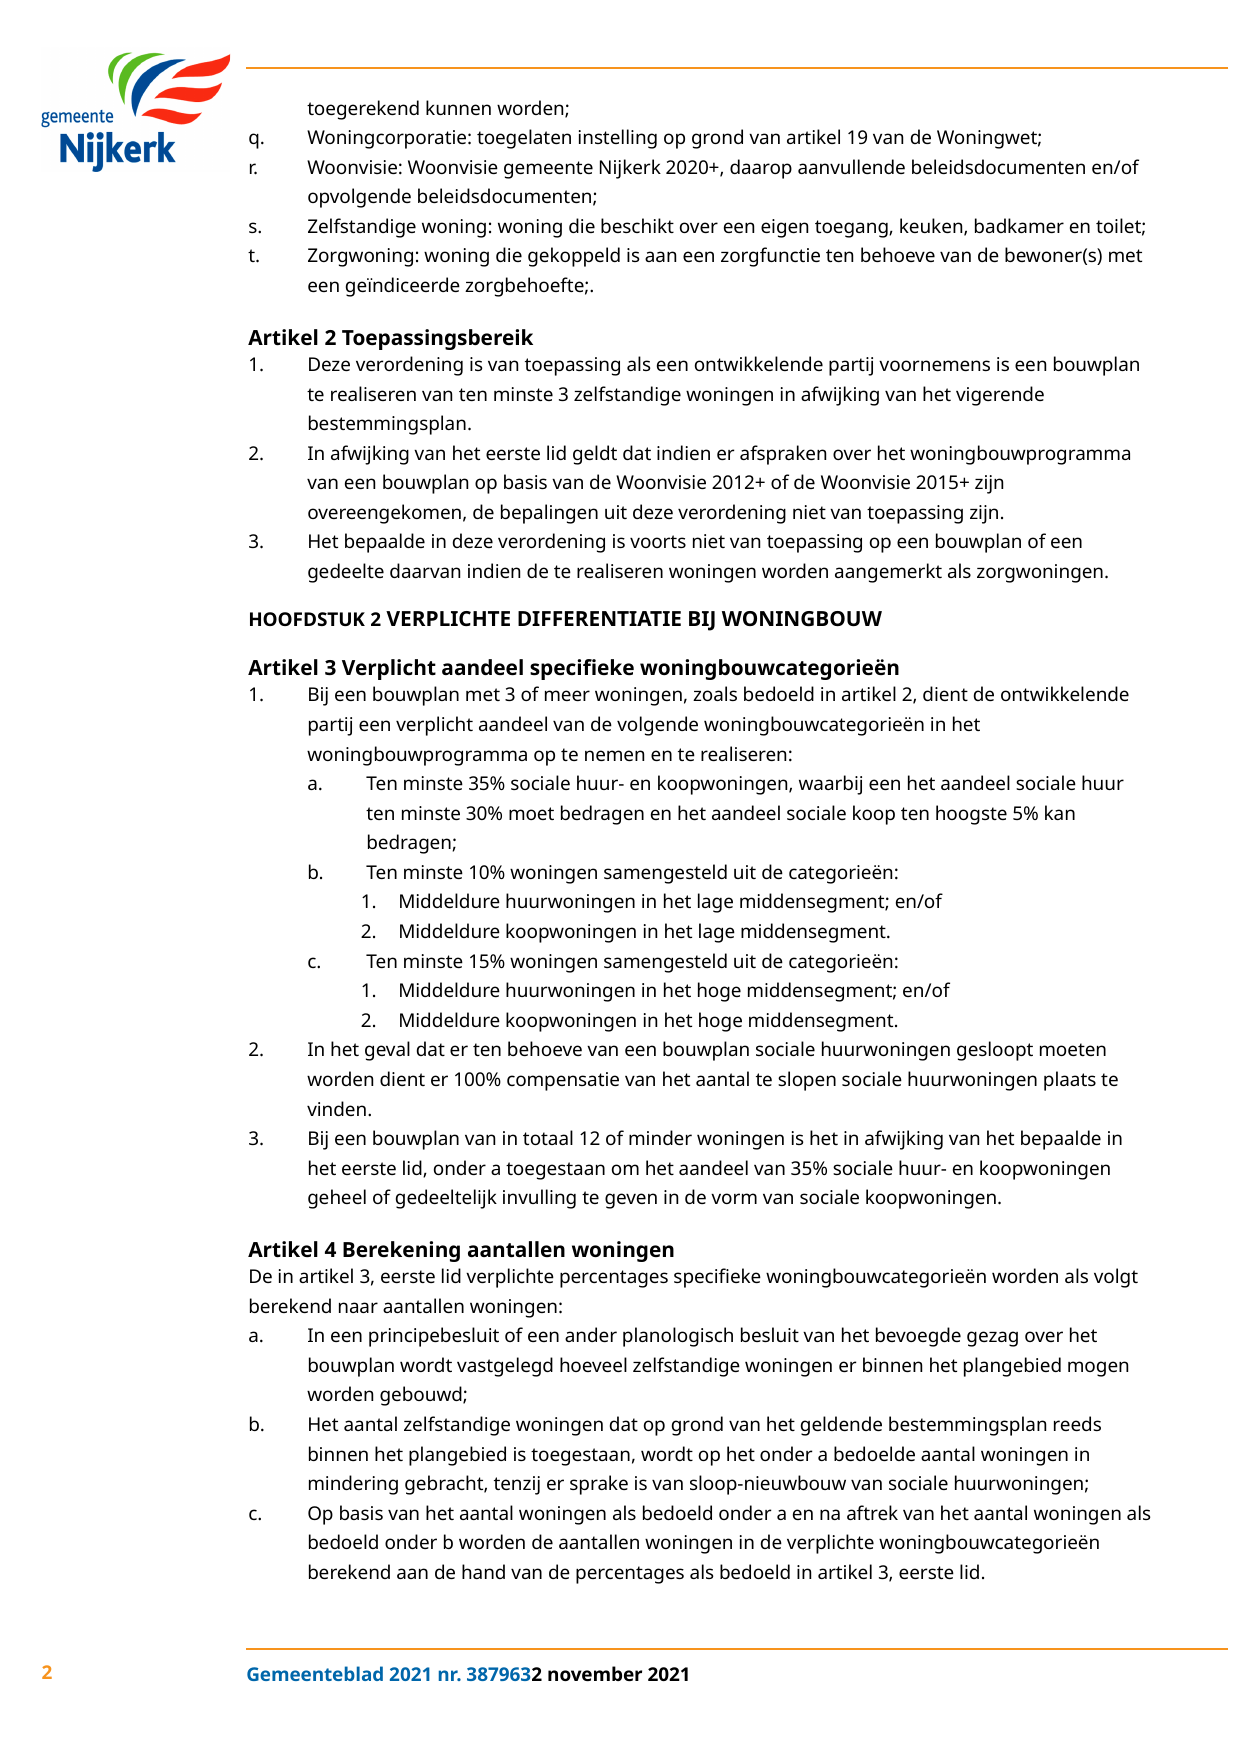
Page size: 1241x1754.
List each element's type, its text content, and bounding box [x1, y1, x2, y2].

list Deze verordening is van toepassing als een ontwikkelende partij voornemens is een bouwplan te realiseren van ten minste 3 zelfstandige woningen in afwijking van het vigerende bestemmingsplan. [248, 351, 1152, 436]
list In afwijking van het eerste lid geldt dat indien er afspraken over het woningbouwprogramma van een bouwplan op basis van de Woonvisie 2012+ of de Woonvisie 2015+ zijn overeengekomen, de bepalingen uit deze verordening niet van toepassing zijn. [248, 440, 1152, 525]
list toegerekend kunnen worden; [248, 95, 1152, 121]
list Het bepaalde in deze verordening is voorts niet van toepassing op een bouwplan of een gedeelte daarvan indien de te realiseren woningen worden aangemerkt als zorgwoningen. [248, 529, 1152, 584]
list Woonvisie: Woonvisie gemeente Nijkerk 2020+, daarop aanvullende beleidsdocumenten en/of opvolgende beleidsdocumenten; [248, 154, 1152, 209]
text HOOFDSTUK 2 VERPLICHTE DIFFERENTIATIE BIJ WONINGBOUW [248, 604, 1152, 632]
list Ten minste 15% woningen samengesteld uit de categorieën: [307, 948, 1152, 973]
list Het aantal zelfstandige woningen dat op grond van het geldende bestemmingsplan reeds binnen het plangebied is toegestaan, wordt op het onder a bedoelde aantal woningen in mindering gebracht, tenzij er sprake is van sloop-nieuwbouw van sociale huurwoningen; [248, 1411, 1152, 1496]
list Middeldure koopwoningen in het hoge middensegment. [361, 1007, 1152, 1033]
list Middeldure huurwoningen in het lage middensegment; en/of [361, 889, 1152, 914]
list Bij een bouwplan van in totaal 12 of minder woningen is het in afwijking van het bepaalde in het eerste lid, onder a toegestaan om het aandeel van 35% sociale huur- en koopwoningen geheel of gedeeltelijk invulling te geven in de vorm van sociale koopwoningen. [248, 1125, 1152, 1210]
list Op basis van het aantal woningen als bedoeld onder a en na aftrek van het aantal woningen als bedoeld onder b worden de aantallen woningen in de verplichte woningbouwcategorieën berekend aan de hand van de percentages als bedoeld in artikel 3, eerste lid. [248, 1500, 1152, 1585]
list In een principebesluit of een ander planologisch besluit van het bevoegde gezag over het bouwplan wordt vastgelegd hoeveel zelfstandige woningen er binnen het plangebied mogen worden gebouwd; [248, 1322, 1152, 1407]
list Zorgwoning: woning die gekoppeld is aan een zorgfunctie ten behoeve van de bewoner(s) met een geïndiceerde zorgbehoefte;. [248, 243, 1152, 298]
text Artikel 2 Toepassingsbereik [248, 323, 1152, 351]
text Artikel 3 Verplicht aandeel specifieke woningbouwcategorieën [248, 653, 1152, 682]
list Woningcorporatie: toegelaten instelling op grond van artikel 19 van de Woningwet; [248, 124, 1152, 150]
list Middeldure huurwoningen in het hoge middensegment; en/of [361, 977, 1152, 1003]
list In het geval dat er ten behoeve van een bouwplan sociale huurwoningen gesloopt moeten worden dient er 100% compensatie van het aantal te slopen sociale huurwoningen plaats te vinden. [248, 1037, 1152, 1121]
text Artikel 4 Berekening aantallen woningen [248, 1235, 1152, 1263]
text De in artikel 3, eerste lid verplichte percentages specifieke woningbouwcategorieën worden als volgt berekend naar aantallen woningen: [248, 1263, 1152, 1319]
list Ten minste 35% sociale huur- en koopwoningen, waarbij een het aandeel sociale huur ten minste 30% moet bedragen en het aandeel sociale koop ten hoogste 5% kan bedragen; [307, 770, 1152, 855]
picture [41, 47, 231, 172]
list Middeldure koopwoningen in het lage middensegment. [361, 918, 1152, 944]
list Zelfstandige woning: woning die beschikt over een eigen toegang, keuken, badkamer en toilet; [248, 213, 1152, 239]
list Ten minste 10% woningen samengesteld uit de categorieën: [307, 859, 1152, 885]
list Bij een bouwplan met 3 of meer woningen, zoals bedoeld in artikel 2, dient de ontwikkelende partij een verplicht aandeel van de volgende woningbouwcategorieën in het woningbouwprogramma op te nemen en te realiseren: [248, 682, 1152, 766]
